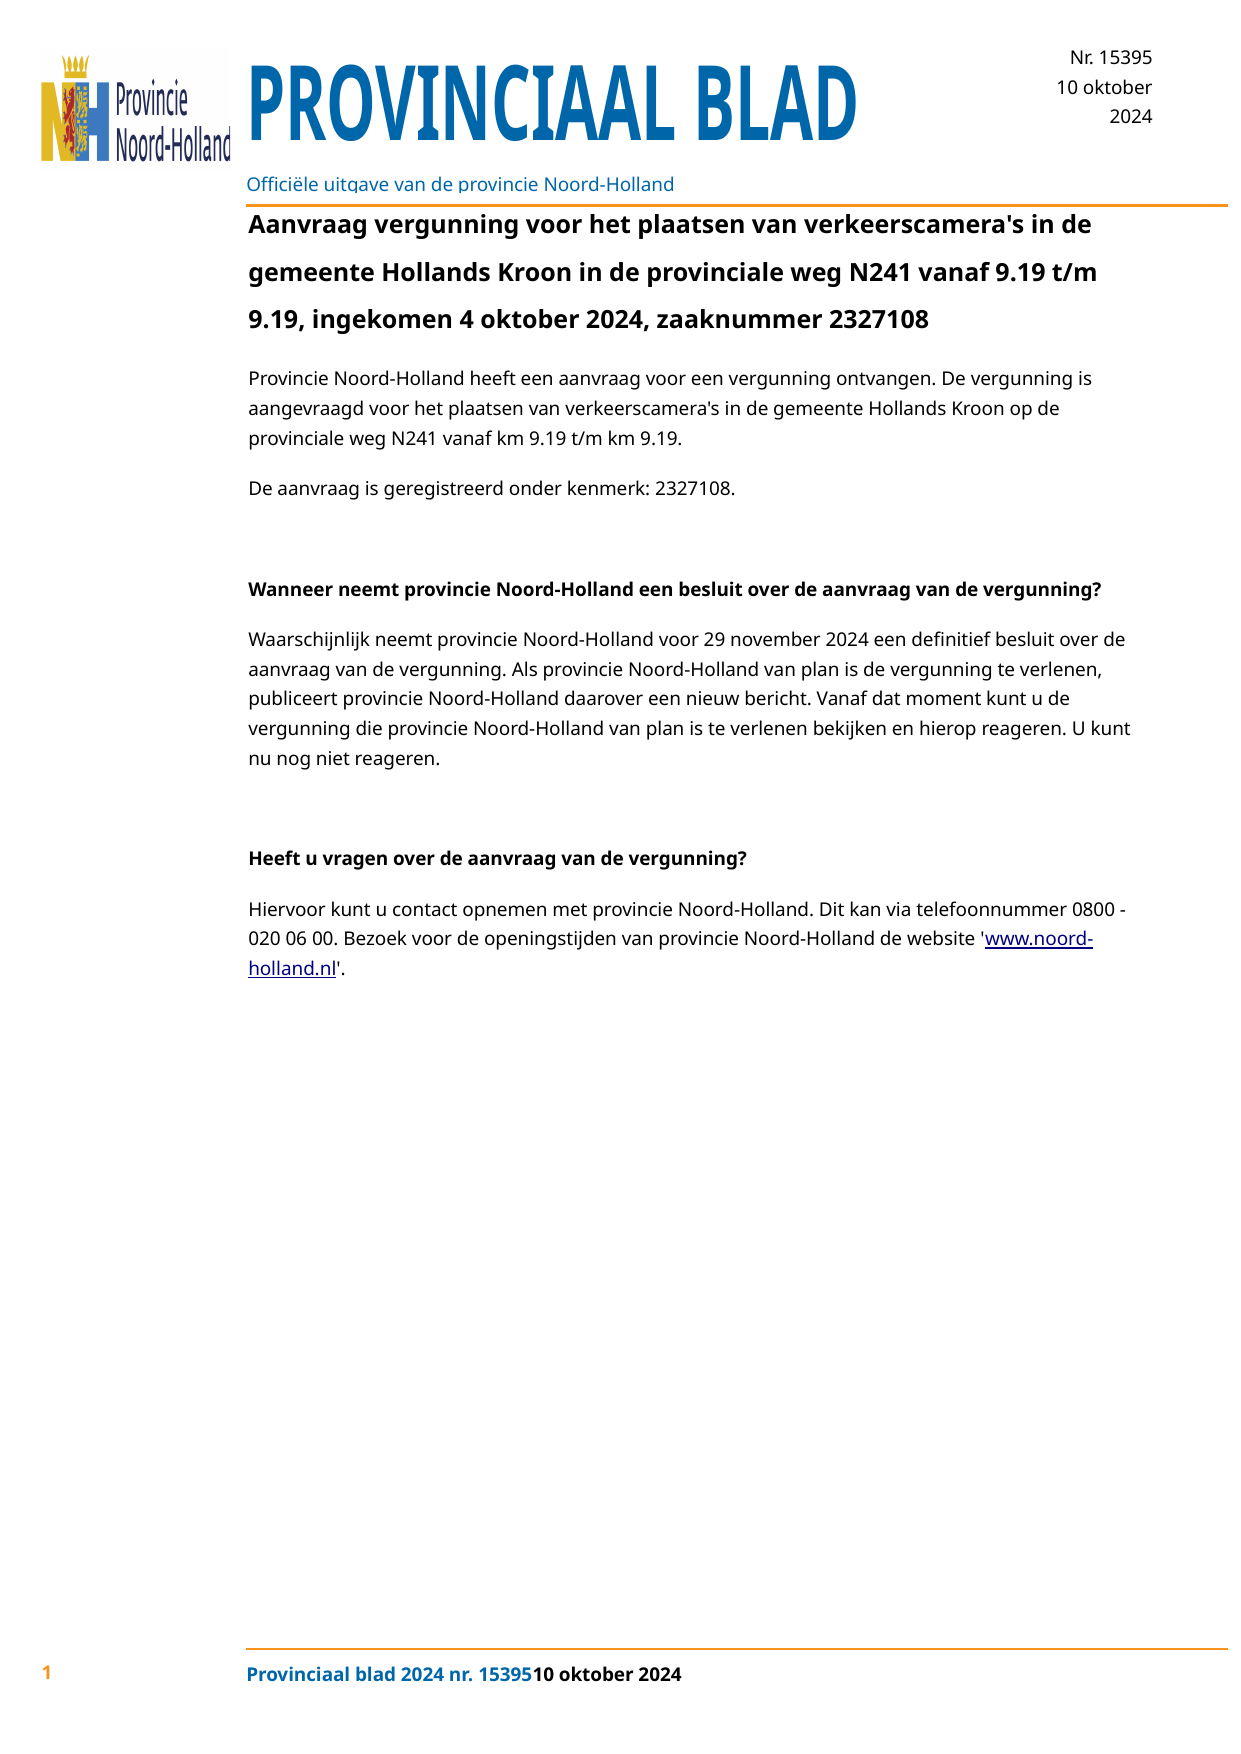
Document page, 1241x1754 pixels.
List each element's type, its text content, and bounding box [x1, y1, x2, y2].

text Hiervoor kunt u contact opnemen met provincie Noord-Holland. Dit kan via telefoonnummer 0800 - 020 06 00. Bezoek voor de openingstijden van provincie Noord-Holland de website 'www.noord-holland.nl'. [248, 896, 1152, 981]
text Wanneer neemt provincie Noord-Holland een besluit over de aanvraag van de vergunning? [248, 576, 1152, 602]
picture [41, 47, 231, 172]
text Provincie Noord-Holland heeft een aanvraag voor een vergunning ontvangen. De vergunning is aangevraagd voor het plaatsen van verkeerscamera's in de gemeente Hollands Kroon op de provinciale weg N241 vanaf km 9.19 t/m km 9.19. [248, 366, 1152, 450]
text Waarschijnlijk neemt provincie Noord-Holland voor 29 november 2024 een definitief besluit over de aanvraag van de vergunning. Als provincie Noord-Holland van plan is de vergunning te verlenen, publiceert provincie Noord-Holland daarover een nieuw bericht. Vanaf dat moment kunt u de vergunning die provincie Noord-Holland van plan is te verlenen bekijken en hierop reageren. U kunt nu nog niet reageren. [248, 626, 1152, 770]
text Aanvraag vergunning voor het plaatsen van verkeerscamera's in de gemeente Hollands Kroon in de provinciale weg N241 vanaf 9.19 t/m 9.19, ingekomen 4 oktober 2024, zaaknummer 2327108 [248, 207, 1152, 336]
text De aanvraag is geregistreerd onder kenmerk: 2327108. [248, 475, 1152, 501]
text Heeft u vragen over de aanvraag van de vergunning? [248, 846, 1152, 871]
